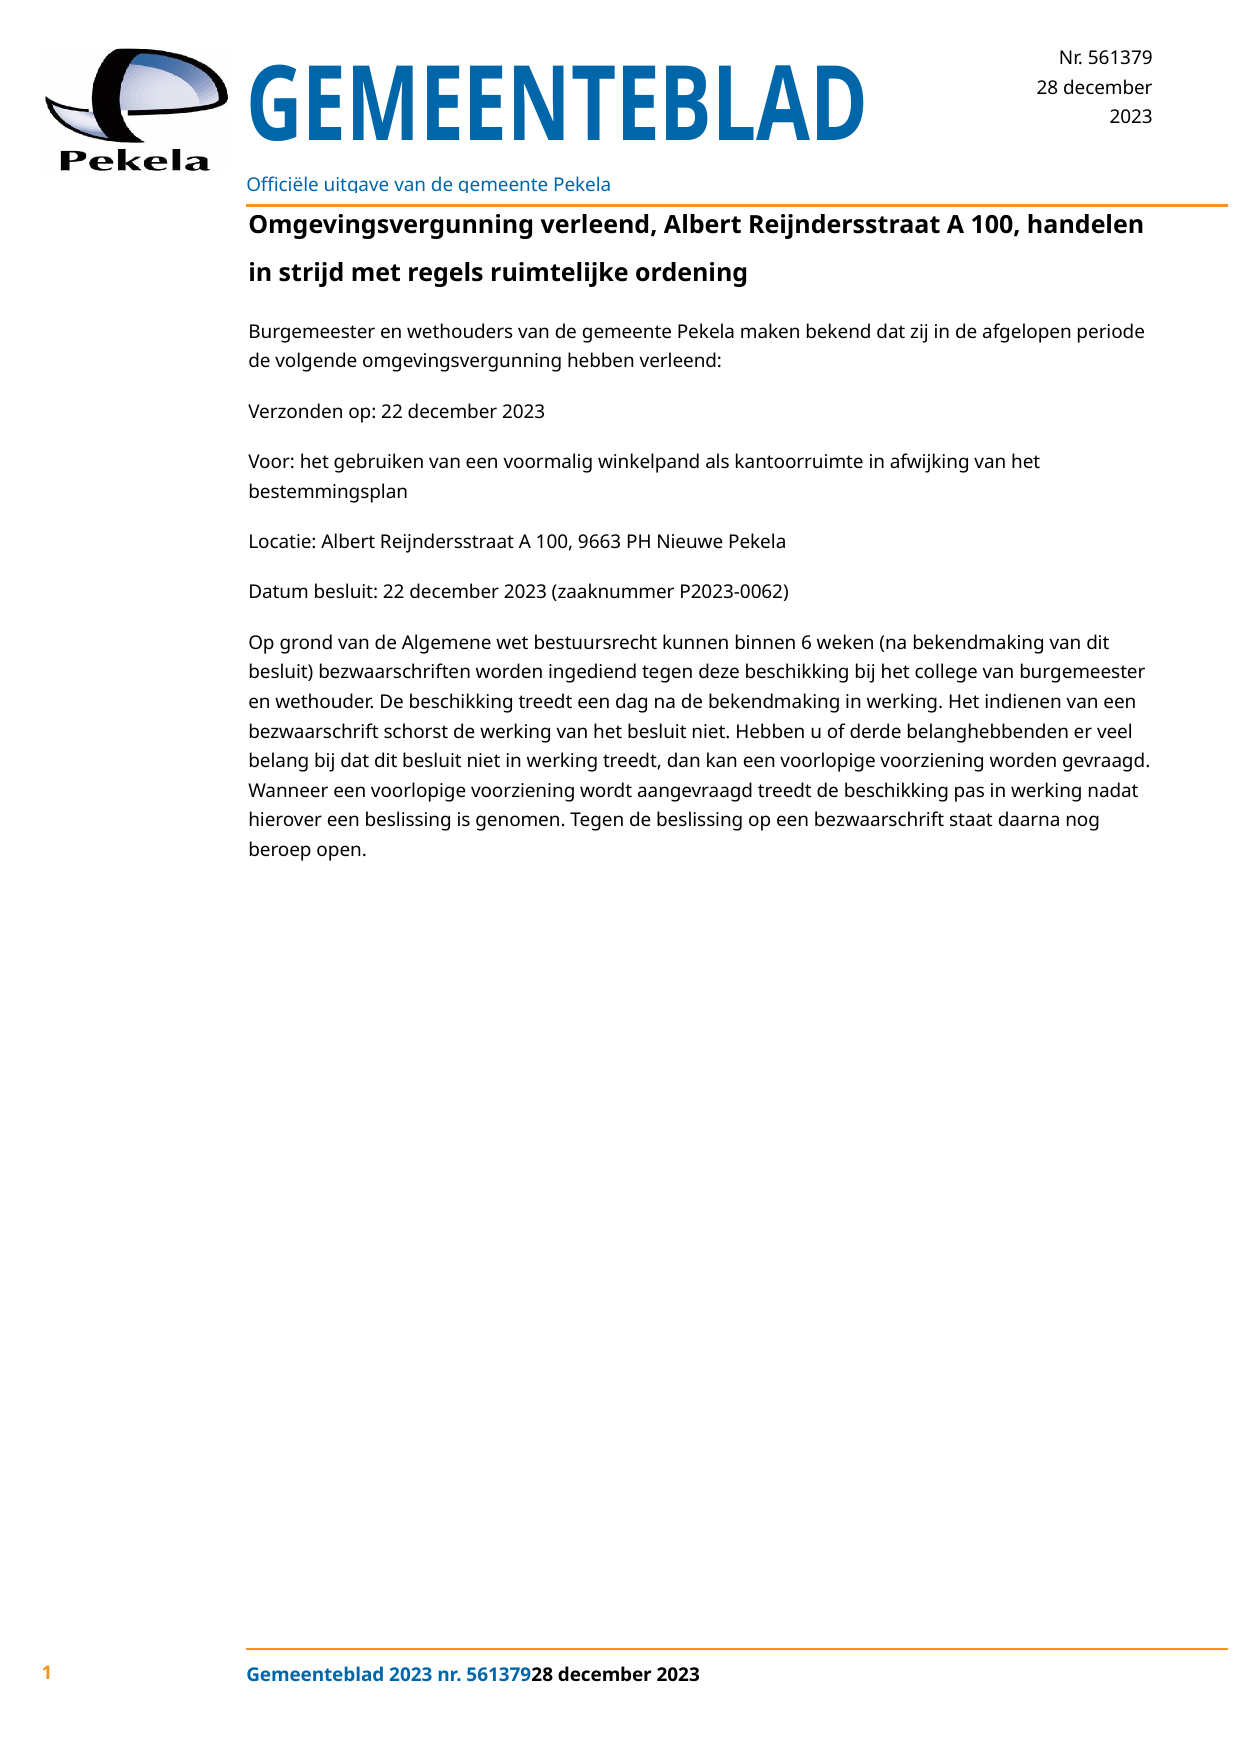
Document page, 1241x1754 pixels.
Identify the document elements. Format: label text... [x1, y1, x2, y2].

text Datum besluit: 22 december 2023 (zaaknummer P2023-0062) [248, 579, 1152, 604]
text Verzonden op: 22 december 2023 [248, 398, 1152, 424]
text Locatie: Albert Reijndersstraat A 100, 9663 PH Nieuwe Pekela [248, 528, 1152, 554]
text Voor: het gebruiken van een voormalig winkelpand als kantoorruimte in afwijking van het bestemmingsplan [248, 448, 1152, 504]
picture [41, 47, 231, 172]
text Burgemeester en wethouders van de gemeente Pekela maken bekend dat zij in de afgelopen periode de volgende omgevingsvergunning hebben verleend: [248, 318, 1152, 373]
text Op grond van de Algemene wet bestuursrecht kunnen binnen 6 weken (na bekendmaking van dit besluit) bezwaarschriften worden ingediend tegen deze beschikking bij het college van burgemeester en wethouder. De beschikking treedt een dag na de bekendmaking in werking. Het indienen van een bezwaarschrift schorst de werking van het besluit niet. Hebben u of derde belanghebbenden er veel belang bij dat dit besluit niet in werking treedt, dan kan een voorlopige voorziening worden gevraagd. Wanneer een voorlopige voorziening wordt aangevraagd treedt de beschikking pas in werking nadat hierover een beslissing is genomen. Tegen de beslissing op een bezwaarschrift staat daarna nog beroep open. [248, 629, 1152, 862]
text Omgevingsvergunning verleend, Albert Reijndersstraat A 100, handelen in strijd met regels ruimtelijke ordening [248, 207, 1152, 288]
